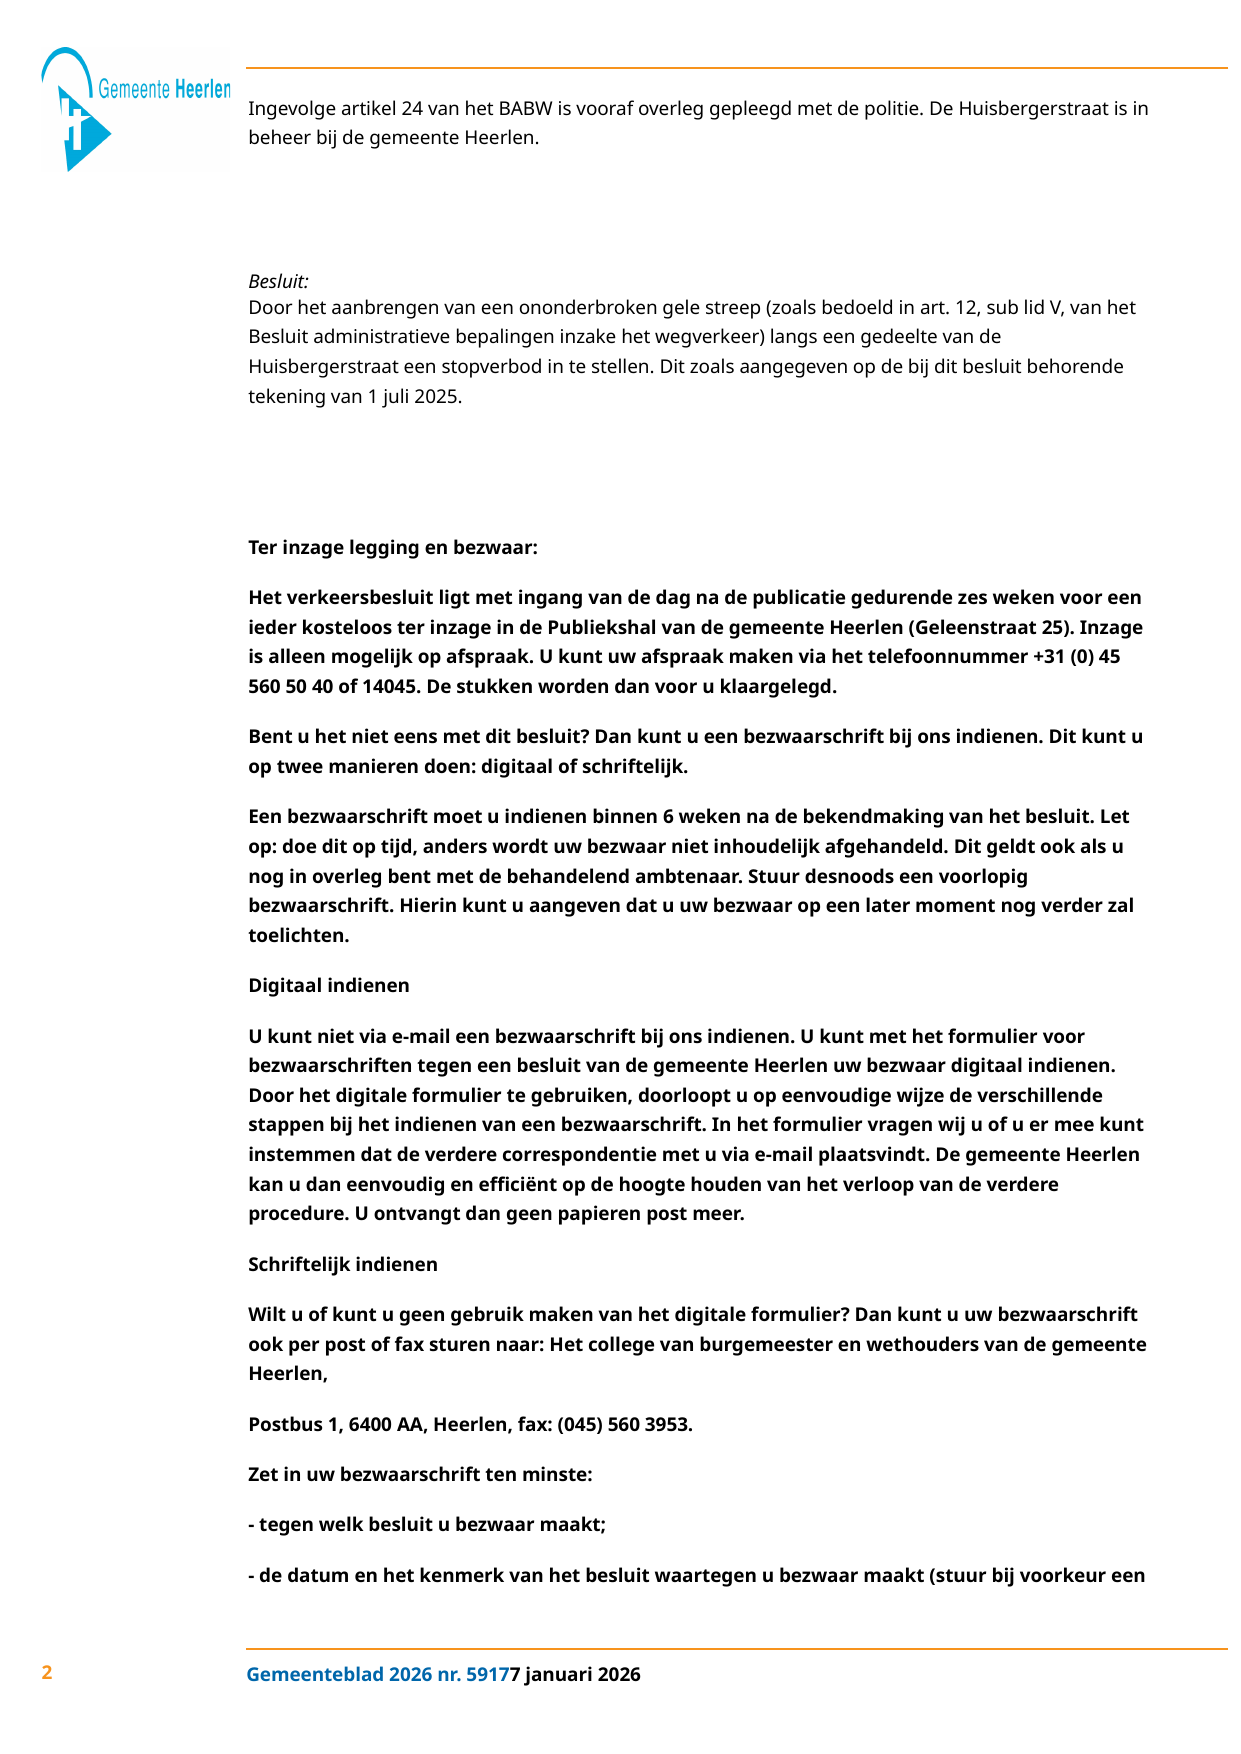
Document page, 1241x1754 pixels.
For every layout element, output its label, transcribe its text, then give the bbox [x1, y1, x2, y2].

text Schriftelijk indienen [248, 1251, 1152, 1276]
text Ter inzage legging en bezwaar: [248, 534, 1152, 560]
text Bent u het niet eens met dit besluit? Dan kunt u een bezwaarschrift bij ons indienen. Dit kunt u op twee manieren doen: digitaal of schriftelijk. [248, 724, 1152, 779]
text Postbus 1, 6400 AA, Heerlen, fax: (045) 560 3953. [248, 1411, 1152, 1436]
text Zet in uw bezwaarschrift ten minste: [248, 1461, 1152, 1487]
text - tegen welk besluit u bezwaar maakt; [248, 1512, 1152, 1537]
text Door het aanbrengen van een ononderbroken gele streep (zoals bedoeld in art. 12, sub lid V, van het Besluit administratieve bepalingen inzake het wegverkeer) langs een gedeelte van de Huisbergerstraat een stopverbod in te stellen. Dit zoals aangegeven op de bij dit besluit behorende tekening van 1 juli 2025. [248, 294, 1152, 408]
text Het verkeersbesluit ligt met ingang van de dag na de publicatie gedurende zes weken voor een ieder kosteloos ter inzage in de Publiekshal van de gemeente Heerlen (Geleenstraat 25). Inzage is alleen mogelijk op afspraak. U kunt uw afspraak maken via het telefoonnummer +31 (0) 45 560 50 40 of 14045. De stukken worden dan voor u klaargelegd. [248, 584, 1152, 699]
text Wilt u of kunt u geen gebruik maken van het digitale formulier? Dan kunt u uw bezwaarschrift ook per post of fax sturen naar: Het college van burgemeester en wethouders van de gemeente Heerlen, [248, 1301, 1152, 1386]
text Een bezwaarschrift moet u indienen binnen 6 weken na de bekendmaking van het besluit. Let op: doe dit op tijd, anders wordt uw bezwaar niet inhoudelijk afgehandeld. Dit geldt ook als u nog in overleg bent met de behandelend ambtenaar. Stuur desnoods een voorlopig bezwaarschrift. Hierin kunt u aangeven dat u uw bezwaar op een later moment nog verder zal toelichten. [248, 804, 1152, 948]
picture [41, 47, 231, 172]
text Besluit: [248, 268, 1152, 294]
text Digitaal indienen [248, 972, 1152, 998]
picture [41, 47, 59, 70]
text U kunt niet via e-mail een bezwaarschrift bij ons indienen. U kunt met het formulier voor bezwaarschriften tegen een besluit van de gemeente Heerlen uw bezwaar digitaal indienen. Door het digitale formulier te gebruiken, doorloopt u op eenvoudige wijze de verschillende stappen bij het indienen van een bezwaarschrift. In het formulier vragen wij u of u er mee kunt instemmen dat de verdere correspondentie met u via e-mail plaatsvindt. De gemeente Heerlen kan u dan eenvoudig en efficiënt op de hoogte houden van het verloop van de verdere procedure. U ontvangt dan geen papieren post meer. [248, 1023, 1152, 1226]
text - de datum en het kenmerk van het besluit waartegen u bezwaar maakt (stuur bij voorkeur een [248, 1562, 1152, 1588]
text Ingevolge artikel 24 van het BABW is vooraf overleg gepleegd met de politie. De Huisbergerstraat is in beheer bij de gemeente Heerlen. [248, 95, 1152, 150]
